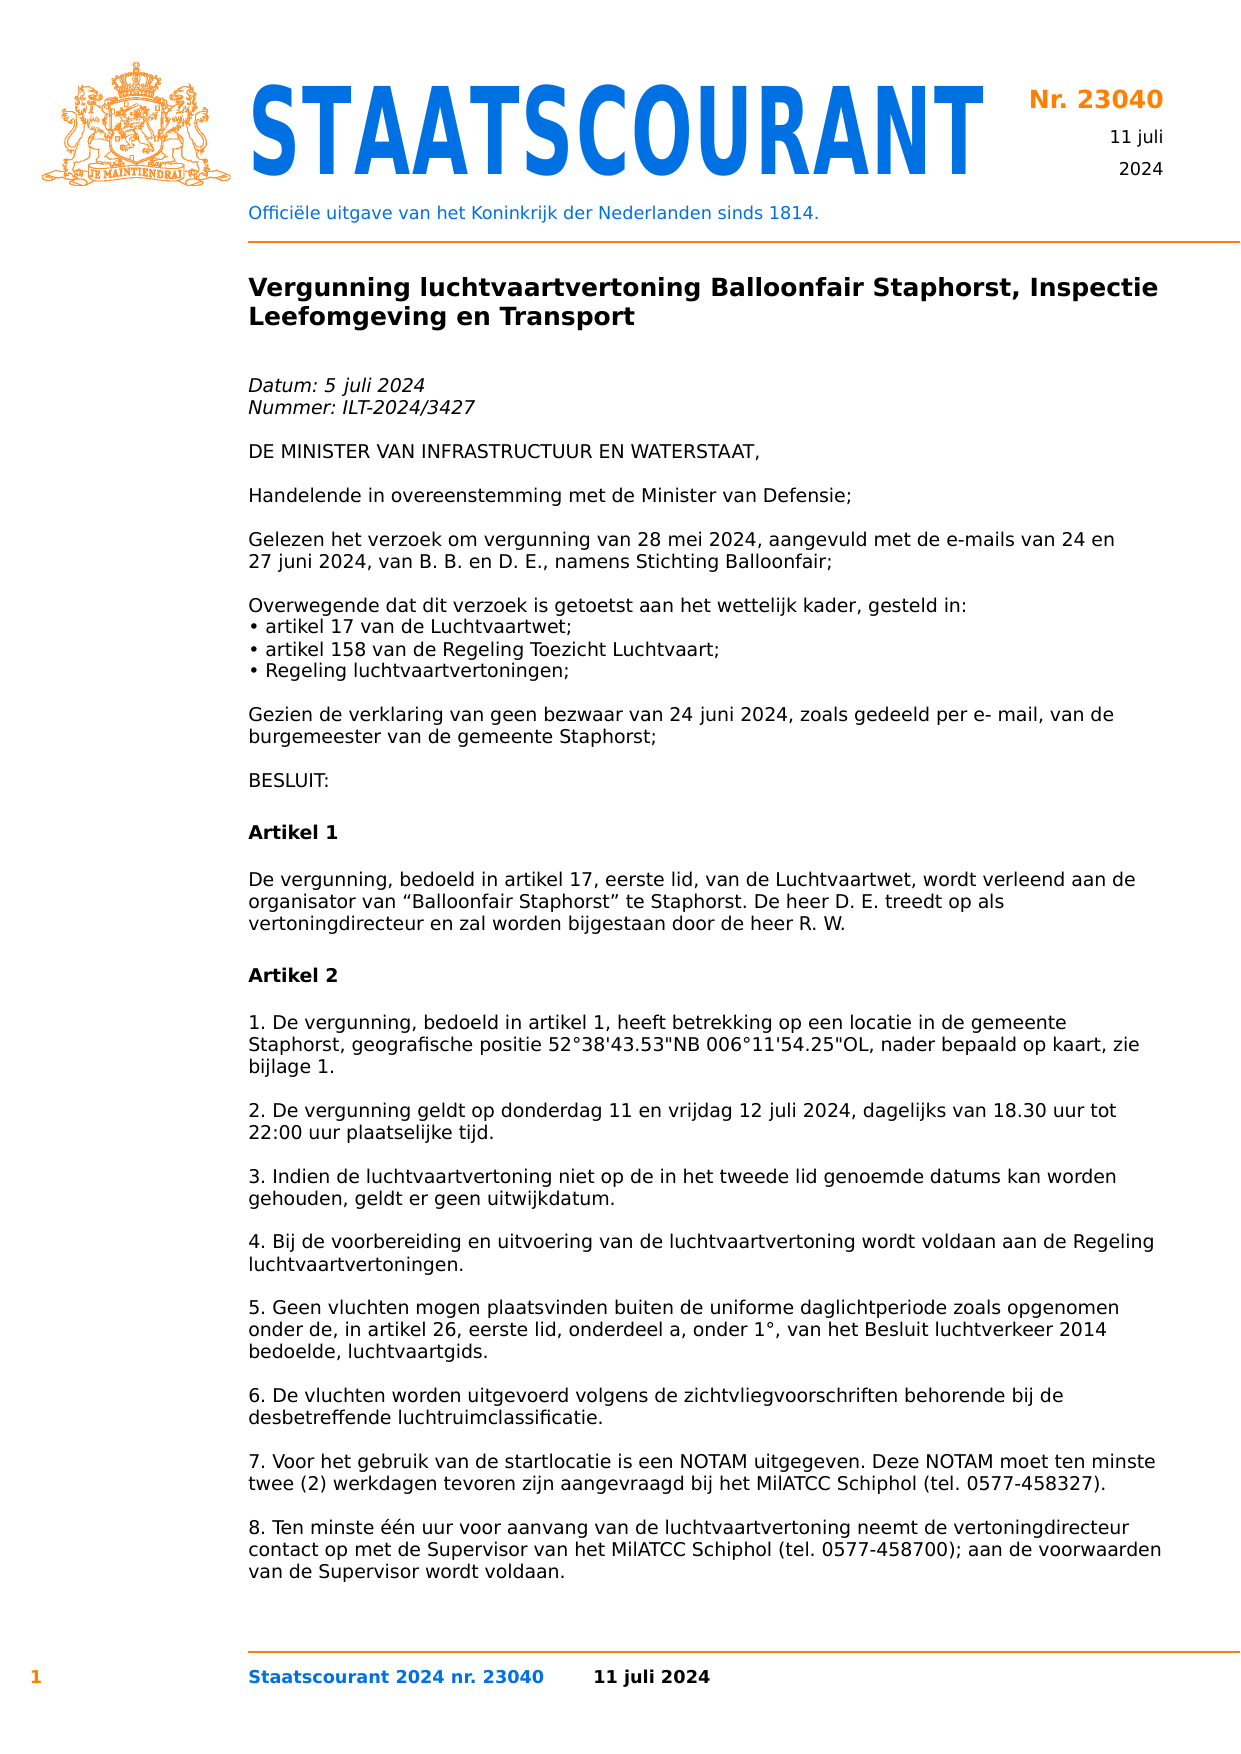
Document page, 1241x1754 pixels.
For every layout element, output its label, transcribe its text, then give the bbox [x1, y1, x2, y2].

text De vergunning, bedoeld in artikel 17, eerste lid, van de Luchtvaartwet, wordt verleend aan de organisator van “Balloonfair Staphorst” te Staphorst. De heer D. E. treedt op als vertoningdirecteur en zal worden bijgestaan door de heer R. W. [248, 869, 1163, 935]
text 4. Bij de voorbereiding en uitvoering van de luchtvaartvertoning wordt voldaan aan de Regeling luchtvaartvertoningen. [248, 1231, 1163, 1275]
subtitle Artikel 2 [248, 965, 1163, 987]
table_cell 2024 [998, 153, 1240, 203]
text Datum: 5 juli 2024 [248, 375, 1163, 397]
text • artikel 158 van de Regeling Toezicht Luchtvaart; [248, 638, 1163, 660]
text 8. Ten minste één uur voor aanvang van de luchtvaartvertoning neemt de vertoningdirecteur contact op met de Supervisor van het MilATCC Schiphol (tel. 0577-458700); aan de voorwaarden van de Supervisor wordt voldaan. [248, 1517, 1163, 1583]
text 5. Geen vluchten mogen plaatsvinden buiten de uniforme daglichtperiode zoals opgenomen onder de, in artikel 26, eerste lid, onderdeel a, onder 1°, van het Besluit luchtverkeer 2014 bedoelde, luchtvaartgids. [248, 1297, 1163, 1363]
table_cell 11 juli [998, 121, 1240, 153]
text Gelezen het verzoek om vergunning van 28 mei 2024, aangevuld met de e-mails van 24 en 27 juni 2024, van B. B. en D. E., namens Stichting Balloonfair; [248, 529, 1163, 573]
text 3. Indien de luchtvaartvertoning niet op de in het tweede lid genoemde datums kan worden gehouden, geldt er geen uitwijkdatum. [248, 1166, 1163, 1209]
subtitle Vergunning luchtvaartvertoning Balloonfair Staphorst, Inspectie Leefomgeving en Transport [248, 273, 1163, 331]
table_cell Officiële uitgave van het Koninkrijk der Nederlanden sinds 1814. [248, 203, 1240, 241]
table_header STAATSCOURANT [248, 62, 998, 203]
picture [41, 62, 231, 186]
text 2. De vergunning geldt op donderdag 11 en vrijdag 12 juli 2024, dagelijks van 18.30 uur tot 22:00 uur plaatselijke tijd. [248, 1100, 1163, 1144]
text DE MINISTER VAN INFRASTRUCTUUR EN WATERSTAAT, [248, 441, 1163, 463]
text 7. Voor het gebruik van de startlocatie is een NOTAM uitgegeven. Deze NOTAM moet ten minste twee (2) werkdagen tevoren zijn aangevraagd bij het MilATCC Schiphol (tel. 0577-458327). [248, 1451, 1163, 1495]
text • Regeling luchtvaartvertoningen; [248, 660, 1163, 682]
table_header Nr. 23040 [998, 62, 1240, 121]
text • artikel 17 van de Luchtvaartwet; [248, 616, 1163, 638]
subtitle Artikel 1 [248, 822, 1163, 844]
text 6. De vluchten worden uitgevoerd volgens de zichtvliegvoorschriften behorende bij de desbetreffende luchtruimclassificatie. [248, 1385, 1163, 1429]
text Overwegende dat dit verzoek is getoetst aan het wettelijk kader, gesteld in: [248, 594, 1163, 616]
text Handelende in overeenstemming met de Minister van Defensie; [248, 485, 1163, 507]
text Nummer: ILT-2024/3427 [248, 397, 1163, 419]
text BESLUIT: [248, 770, 1163, 792]
text 1. De vergunning, bedoeld in artikel 1, heeft betrekking op een locatie in de gemeente Staphorst, geografische positie 52°38'43.53"NB 006°11'54.25"OL, nader bepaald op kaart, zie bijlage 1. [248, 1012, 1163, 1078]
table_header [25, 62, 248, 241]
text Gezien de verklaring van geen bezwaar van 24 juni 2024, zoals gedeeld per e- mail, van de burgemeester van de gemeente Staphorst; [248, 704, 1163, 748]
